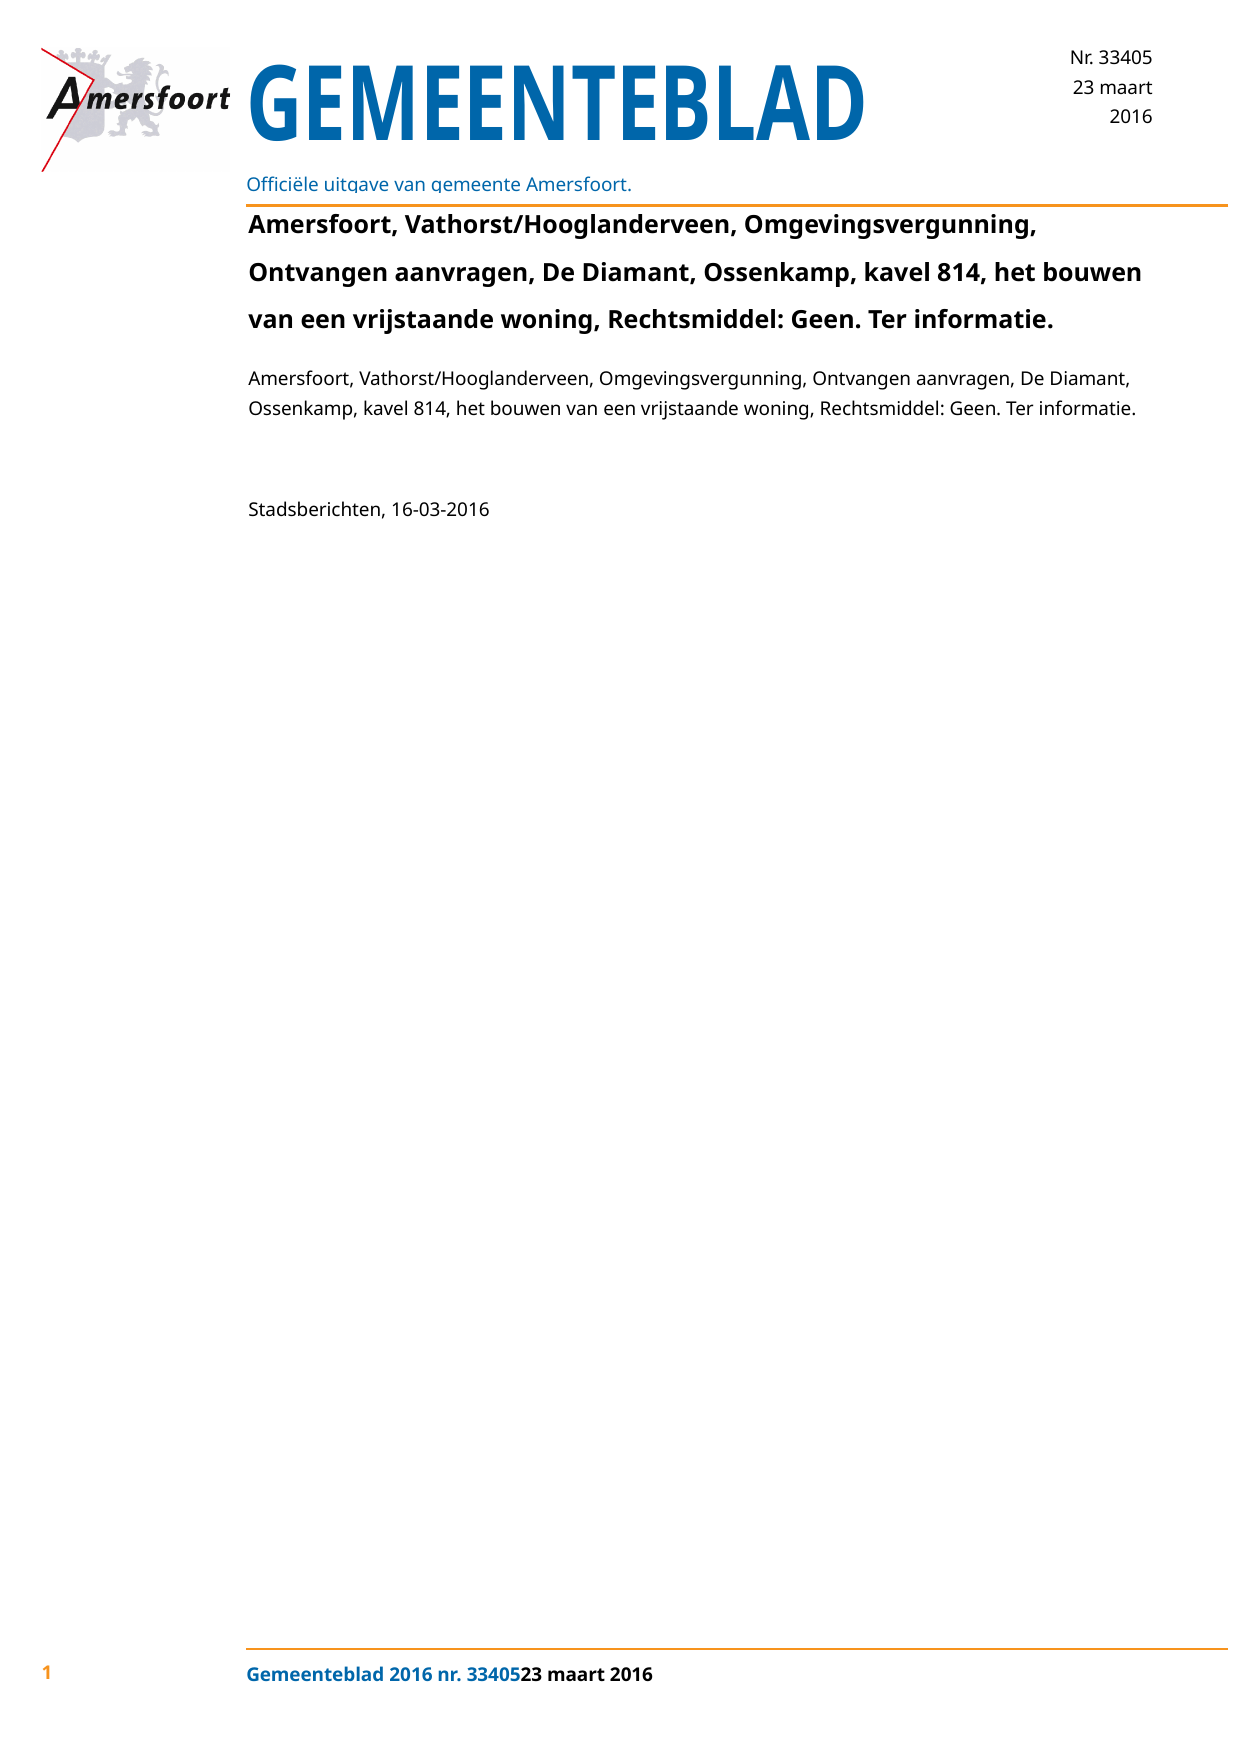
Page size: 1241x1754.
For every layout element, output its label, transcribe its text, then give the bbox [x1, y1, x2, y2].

picture [41, 47, 231, 172]
text Amersfoort, Vathorst/Hooglanderveen, Omgevingsvergunning, Ontvangen aanvragen, De Diamant, Ossenkamp, kavel 814, het bouwen van een vrijstaande woning, Rechtsmiddel: Geen. Ter informatie. [248, 366, 1152, 421]
text Stadsberichten, 16-03-2016 [248, 496, 1152, 522]
text Amersfoort, Vathorst/Hooglanderveen, Omgevingsvergunning, Ontvangen aanvragen, De Diamant, Ossenkamp, kavel 814, het bouwen van een vrijstaande woning, Rechtsmiddel: Geen. Ter informatie. [248, 207, 1152, 336]
